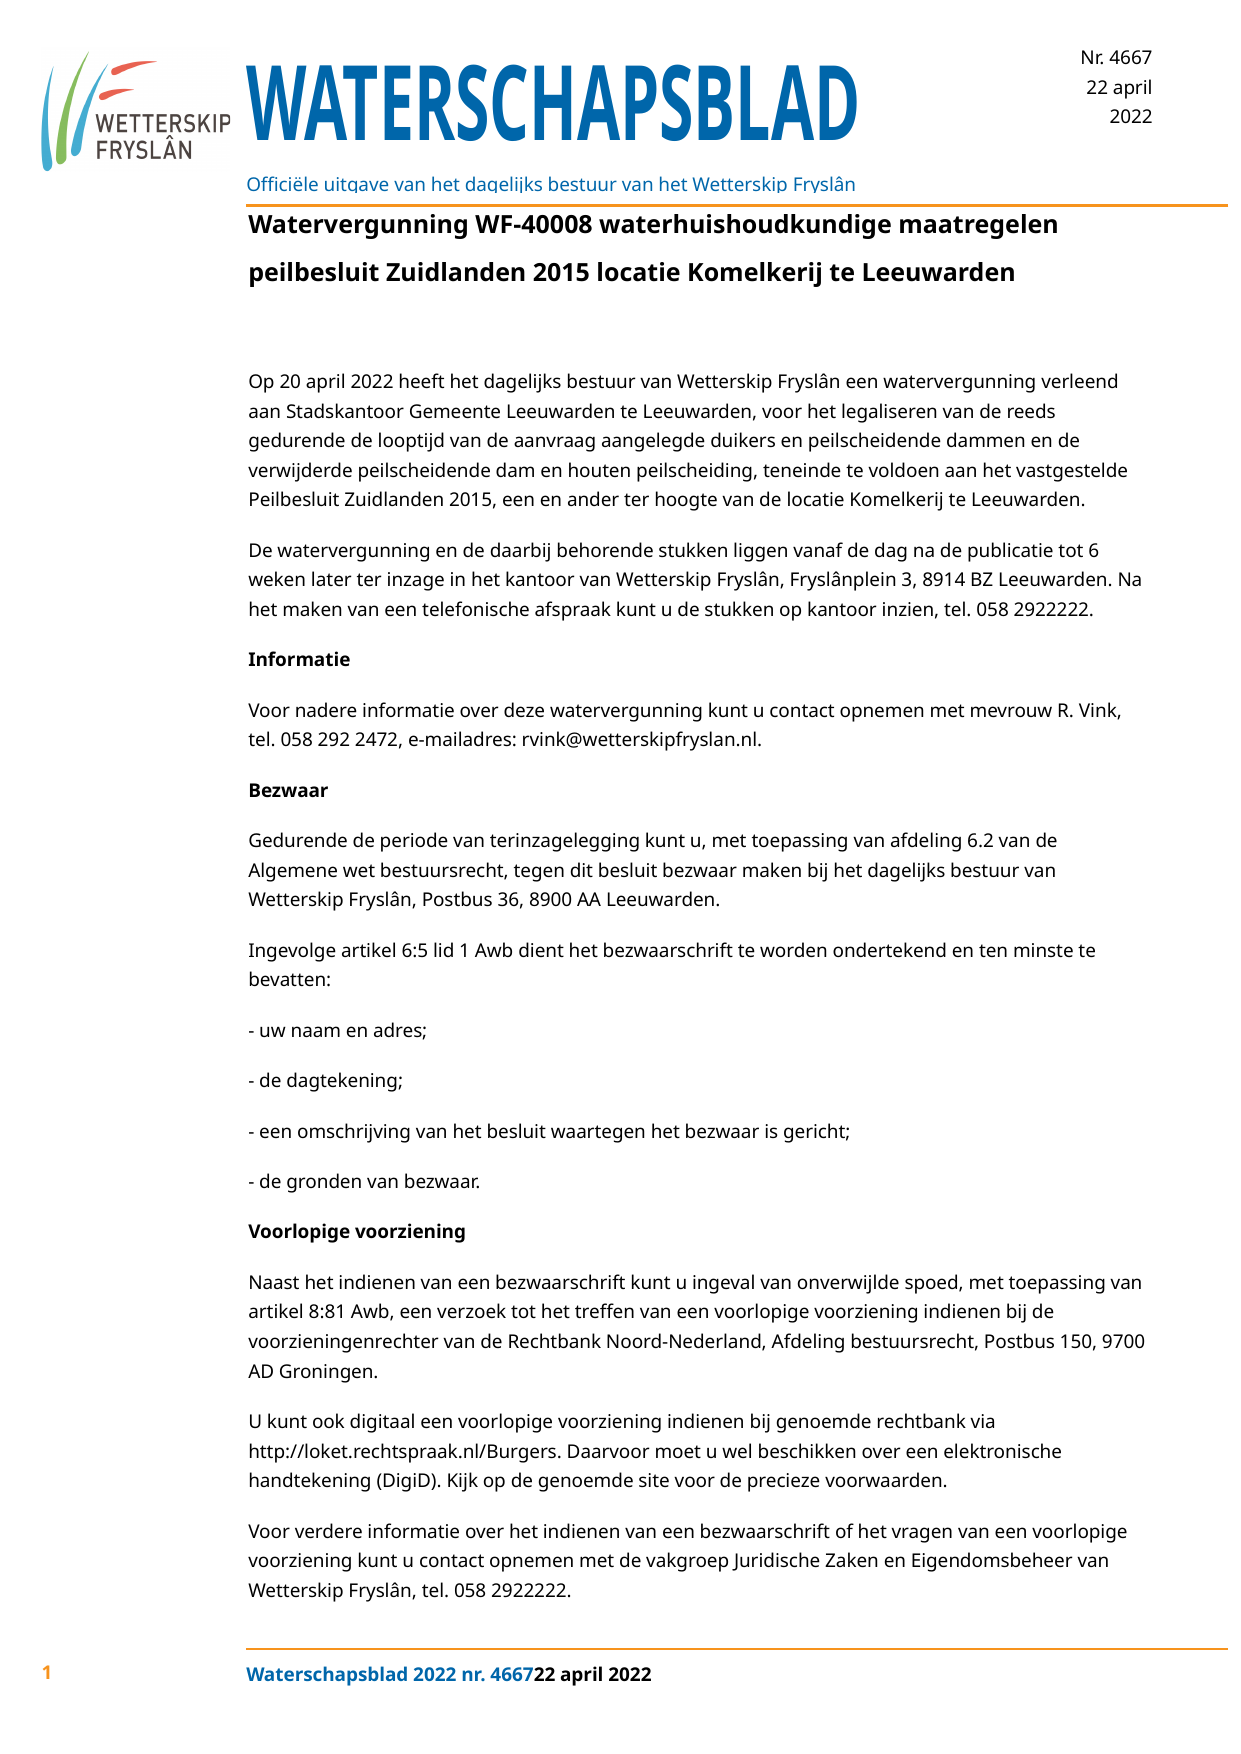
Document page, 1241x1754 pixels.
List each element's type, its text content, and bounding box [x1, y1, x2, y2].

text U kunt ook digitaal een voorlopige voorziening indienen bij genoemde rechtbank via http://loket.rechtspraak.nl/Burgers. Daarvoor moet u wel beschikken over een elektronische handtekening (DigiD). Kijk op de genoemde site voor de precieze voorwaarden. [248, 1408, 1152, 1493]
text Voor nadere informatie over deze watervergunning kunt u contact opnemen met mevrouw R. Vink, tel. 058 292 2472, e-mailadres: rvink@wetterskipfryslan.nl. [248, 697, 1152, 752]
text Naast het indienen van een bezwaarschrift kunt u ingeval van onverwijlde spoed, met toepassing van artikel 8:81 Awb, een verzoek tot het treffen van een voorlopige voorziening indienen bij de voorzieningenrechter van de Rechtbank Noord-Nederland, Afdeling bestuursrecht, Postbus 150, 9700 AD Groningen. [248, 1269, 1152, 1384]
text Voorlopige voorziening [248, 1219, 1152, 1244]
text - de dagtekening; [248, 1067, 1152, 1093]
picture [41, 47, 231, 172]
text Voor verdere informatie over het indienen van een bezwaarschrift of het vragen van een voorlopige voorziening kunt u contact opnemen met de vakgroep Juridische Zaken en Eigendomsbeheer van Wetterskip Fryslân, tel. 058 2922222. [248, 1518, 1152, 1603]
text Ingevolge artikel 6:5 lid 1 Awb dient het bezwaarschrift te worden ondertekend en ten minste te bevatten: [248, 937, 1152, 992]
text De watervergunning en de daarbij behorende stukken liggen vanaf de dag na de publicatie tot 6 weken later ter inzage in het kantoor van Wetterskip Fryslân, Fryslânplein 3, 8914 BZ Leeuwarden. Na het maken van een telefonische afspraak kunt u de stukken op kantoor inzien, tel. 058 2922222. [248, 537, 1152, 622]
text Informatie [248, 647, 1152, 672]
text - de gronden van bezwaar. [248, 1168, 1152, 1194]
text Watervergunning WF-40008 waterhuishoudkundige maatregelen peilbesluit Zuidlanden 2015 locatie Komelkerij te Leeuwarden [248, 207, 1152, 288]
text Gedurende de periode van terinzagelegging kunt u, met toepassing van afdeling 6.2 van de Algemene wet bestuursrecht, tegen dit besluit bezwaar maken bij het dagelijks bestuur van Wetterskip Fryslân, Postbus 36, 8900 AA Leeuwarden. [248, 827, 1152, 912]
text Op 20 april 2022 heeft het dagelijks bestuur van Wetterskip Fryslân een watervergunning verleend aan Stadskantoor Gemeente Leeuwarden te Leeuwarden, voor het legaliseren van de reeds gedurende de looptijd van de aanvraag aangelegde duikers en peilscheidende dammen en de verwijderde peilscheidende dam en houten peilscheiding, teneinde te voldoen aan het vastgestelde Peilbesluit Zuidlanden 2015, een en ander ter hoogte van de locatie Komelkerij te Leeuwarden. [248, 368, 1152, 512]
text - een omschrijving van het besluit waartegen het bezwaar is gericht; [248, 1118, 1152, 1144]
text Bezwaar [248, 777, 1152, 803]
text - uw naam en adres; [248, 1017, 1152, 1043]
